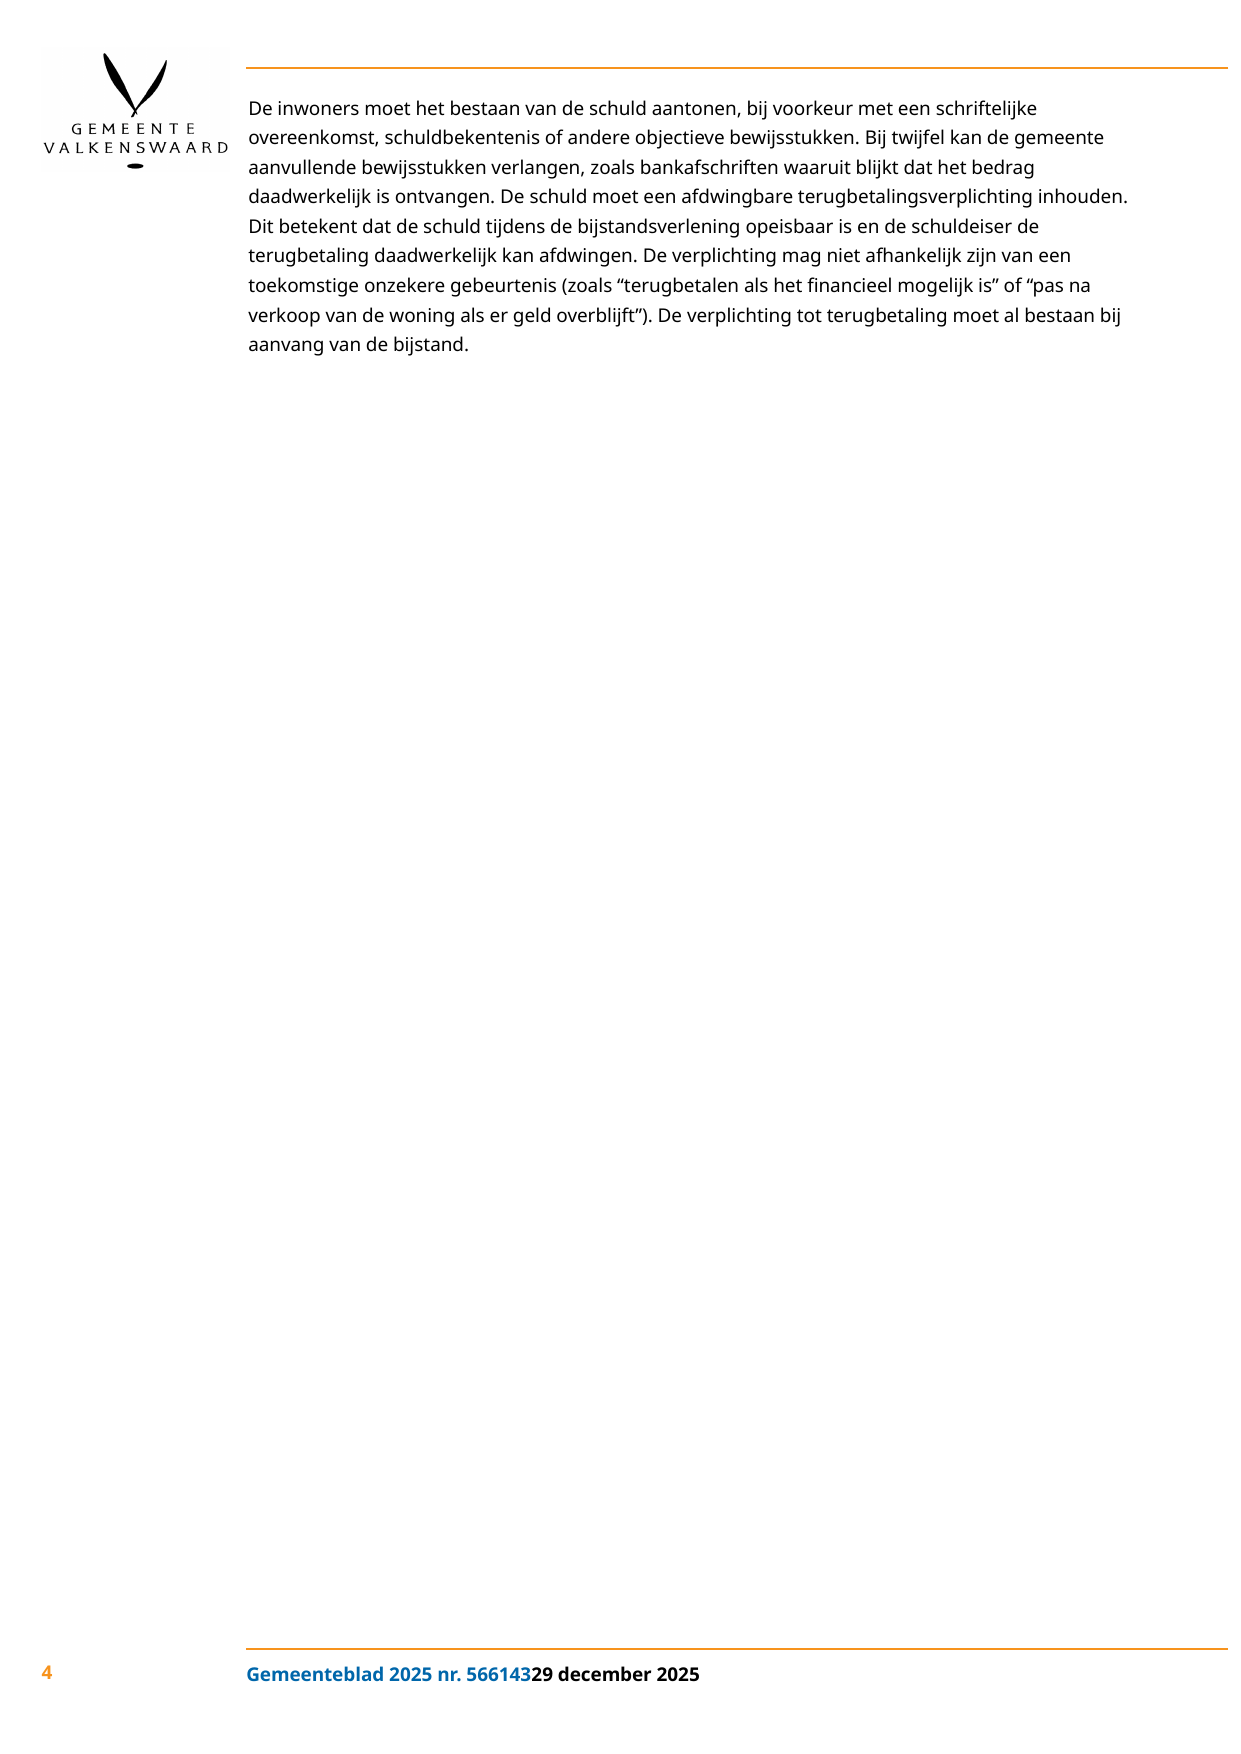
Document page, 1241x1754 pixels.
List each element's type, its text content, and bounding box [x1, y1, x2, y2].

text De inwoners moet het bestaan van de schuld aantonen, bij voorkeur met een schriftelijke overeenkomst, schuldbekentenis of andere objectieve bewijsstukken. Bij twijfel kan de gemeente aanvullende bewijsstukken verlangen, zoals bankafschriften waaruit blijkt dat het bedrag daadwerkelijk is ontvangen. De schuld moet een afdwingbare terugbetalingsverplichting inhouden. Dit betekent dat de schuld tijdens de bijstandsverlening opeisbaar is en de schuldeiser de terugbetaling daadwerkelijk kan afdwingen. De verplichting mag niet afhankelijk zijn van een toekomstige onzekere gebeurtenis (zoals “terugbetalen als het financieel mogelijk is” of “pas na verkoop van de woning als er geld overblijft”). De verplichting tot terugbetaling moet al bestaan bij aanvang van de bijstand. [248, 95, 1152, 357]
picture [41, 47, 231, 172]
